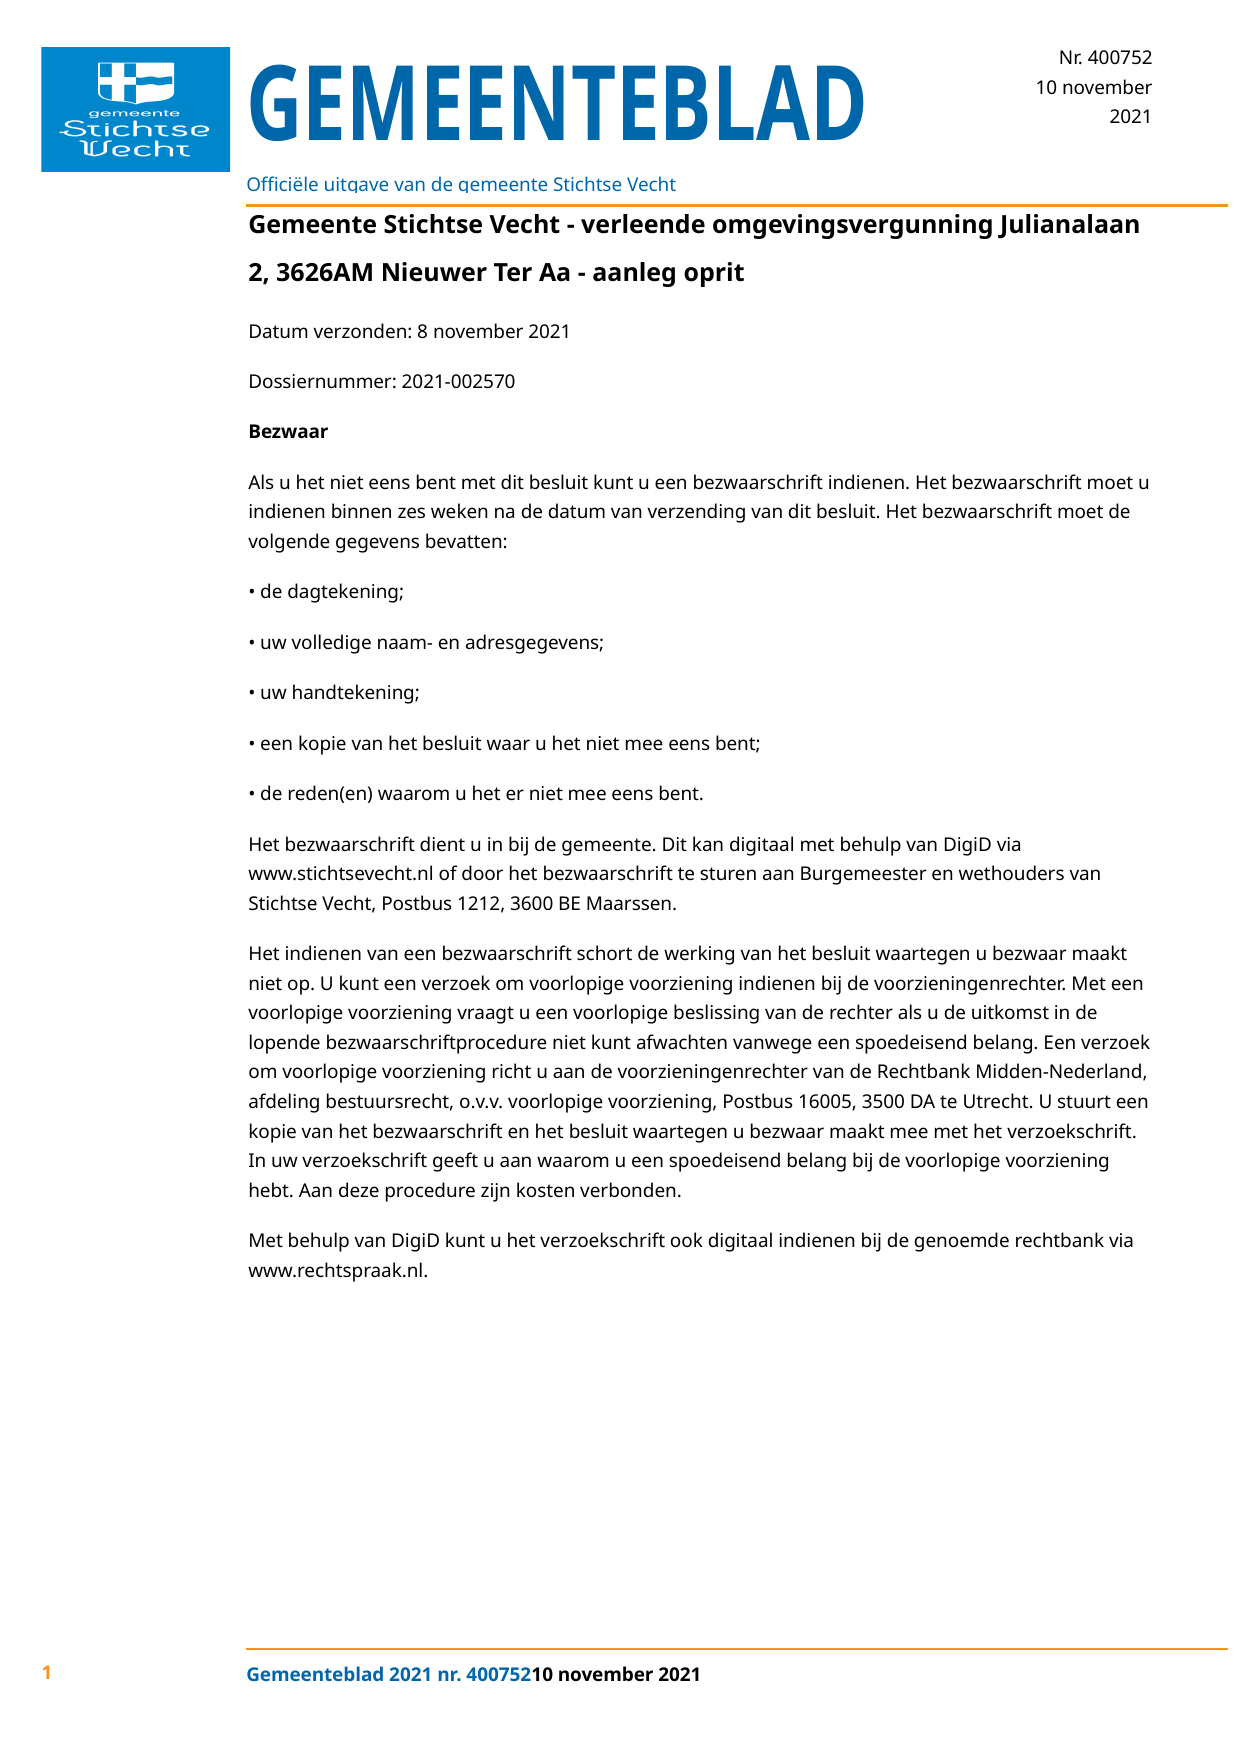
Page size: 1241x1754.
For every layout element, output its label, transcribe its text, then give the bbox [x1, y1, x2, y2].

text Het indienen van een bezwaarschrift schort de werking van het besluit waartegen u bezwaar maakt niet op. U kunt een verzoek om voorlopige voorziening indienen bij de voorzieningenrechter. Met een voorlopige voorziening vraagt u een voorlopige beslissing van de rechter als u de uitkomst in de lopende bezwaarschriftprocedure niet kunt afwachten vanwege een spoedeisend belang. Een verzoek om voorlopige voorziening richt u aan de voorzieningenrechter van de Rechtbank Midden-Nederland, afdeling bestuursrecht, o.v.v. voorlopige voorziening, Postbus 16005, 3500 DA te Utrecht. U stuurt een kopie van het bezwaarschrift en het besluit waartegen u bezwaar maakt mee met het verzoekschrift. In uw verzoekschrift geeft u aan waarom u een spoedeisend belang bij de voorlopige voorziening hebt. Aan deze procedure zijn kosten verbonden. [248, 940, 1152, 1203]
text Datum verzonden: 8 november 2021 [248, 318, 1152, 344]
text • uw handtekening; [248, 679, 1152, 705]
text • een kopie van het besluit waar u het niet mee eens bent; [248, 730, 1152, 756]
text Dossiernummer: 2021-002570 [248, 368, 1152, 394]
text Gemeente Stichtse Vecht - verleende omgevingsvergunning Julianalaan 2, 3626AM Nieuwer Ter Aa - aanleg oprit [248, 207, 1152, 288]
picture [99, 63, 135, 101]
text • uw volledige naam- en adresgegevens; [248, 629, 1152, 655]
text Bezwaar [248, 419, 1152, 444]
text • de reden(en) waarom u het er niet mee eens bent. [248, 780, 1152, 806]
text • de dagtekening; [248, 579, 1152, 604]
text Het bezwaarschrift dient u in bij de gemeente. Dit kan digitaal met behulp van DigiD via www.stichtsevecht.nl of door het bezwaarschrift te sturen aan Burgemeester en wethouders van Stichtse Vecht, Postbus 1212, 3600 BE Maarssen. [248, 831, 1152, 916]
text Als u het niet eens bent met dit besluit kunt u een bezwaarschrift indienen. Het bezwaarschrift moet u indienen binnen zes weken na de datum van verzending van dit besluit. Het bezwaarschrift moet de volgende gegevens bevatten: [248, 469, 1152, 554]
picture [137, 63, 174, 103]
text Met behulp van DigiD kunt u het verzoekschrift ook digitaal indienen bij de genoemde rechtbank via www.rechtspraak.nl. [248, 1227, 1152, 1283]
